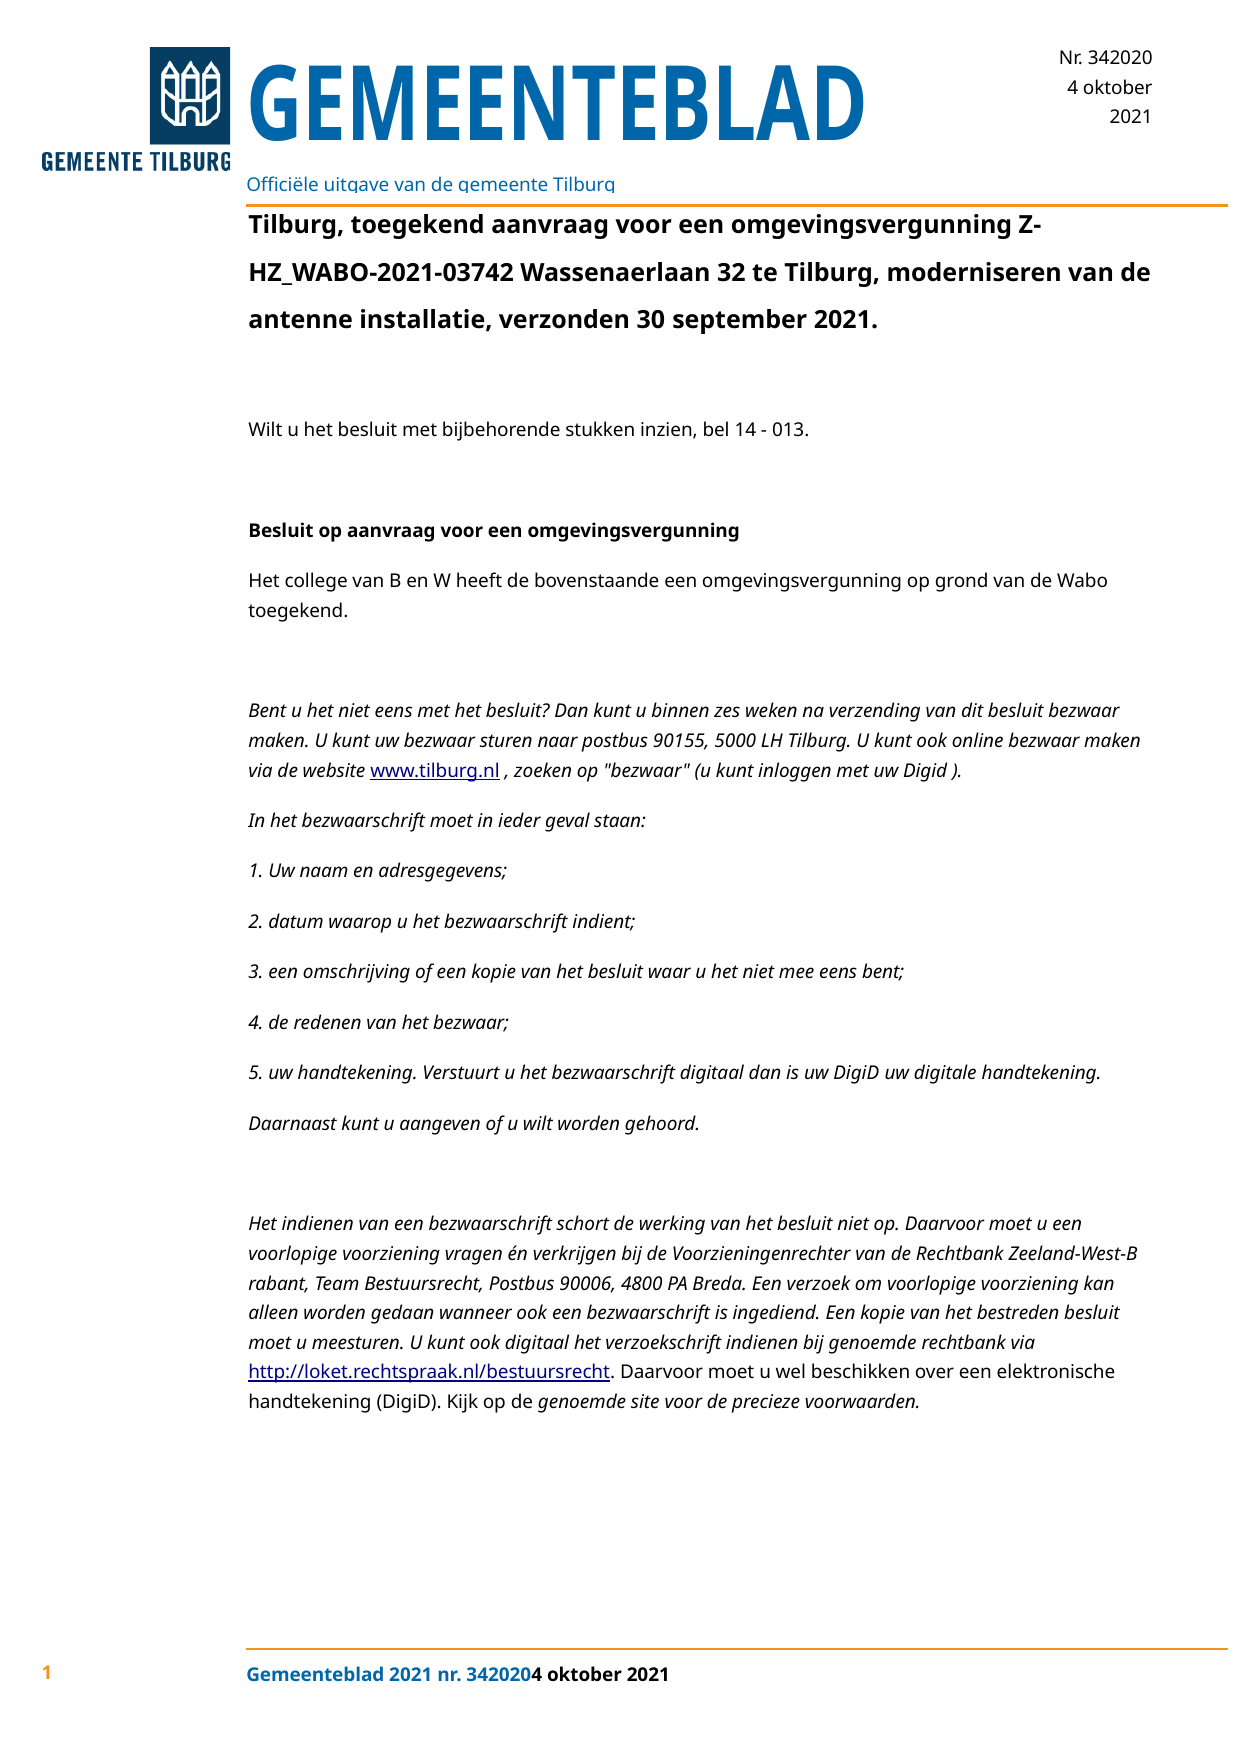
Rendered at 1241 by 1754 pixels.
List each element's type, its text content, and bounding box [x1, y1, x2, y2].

picture [41, 47, 231, 172]
text 2. datum waarop u het bezwaarschrift indient; [248, 908, 1152, 934]
text 3. een omschrijving of een kopie van het besluit waar u het niet mee eens bent; [248, 958, 1152, 984]
text Wilt u het besluit met bijbehorende stukken inzien, bel 14 - 013. [248, 416, 1152, 442]
text 4. de redenen van het bezwaar; [248, 1009, 1152, 1034]
text Het indienen van een bezwaarschrift schort de werking van het besluit niet op. Daarvoor moet u een voorlopige voorziening vragen én verkrijgen bij de Voorzieningenrechter van de Rechtbank Zeeland-West-B rabant, Team Bestuursrecht, Postbus 90006, 4800 PA Breda. Een verzoek om voorlopige voorziening kan alleen worden gedaan wanneer ook een bezwaarschrift is ingediend. Een kopie van het bestreden besluit moet u meesturen. U kunt ook digitaal het verzoekschrift indienen bij genoemde rechtbank via http://loket.rechtspraak.nl/bestuursrecht. Daarvoor moet u wel beschikken over een elektronische handtekening (DigiD). Kijk op de genoemde site voor de precieze voorwaarden. [248, 1211, 1152, 1414]
text Het college van B en W heeft de bovenstaande een omgevingsvergunning op grond van de Wabo toegekend. [248, 567, 1152, 622]
text Bent u het niet eens met het besluit? Dan kunt u binnen zes weken na verzending van dit besluit bezwaar maken. U kunt uw bezwaar sturen naar postbus 90155, 5000 LH Tilburg. U kunt ook online bezwaar maken via de website www.tilburg.nl , zoeken op "bezwaar" (u kunt inloggen met uw Digid ). [248, 698, 1152, 782]
text Tilburg, toegekend aanvraag voor een omgevingsvergunning Z-HZ_WABO-2021-03742 Wassenaerlaan 32 te Tilburg, moderniseren van de antenne installatie, verzonden 30 september 2021. [248, 207, 1152, 336]
text 1. Uw naam en adresgegevens; [248, 858, 1152, 883]
text 5. uw handtekening. Verstuurt u het bezwaarschrift digitaal dan is uw DigiD uw digitale handtekening. [248, 1059, 1152, 1085]
text In het bezwaarschrift moet in ieder geval staan: [248, 807, 1152, 833]
text Daarnaast kunt u aangeven of u wilt worden gehoord. [248, 1110, 1152, 1135]
text Besluit op aanvraag voor een omgevingsvergunning [248, 517, 1152, 542]
